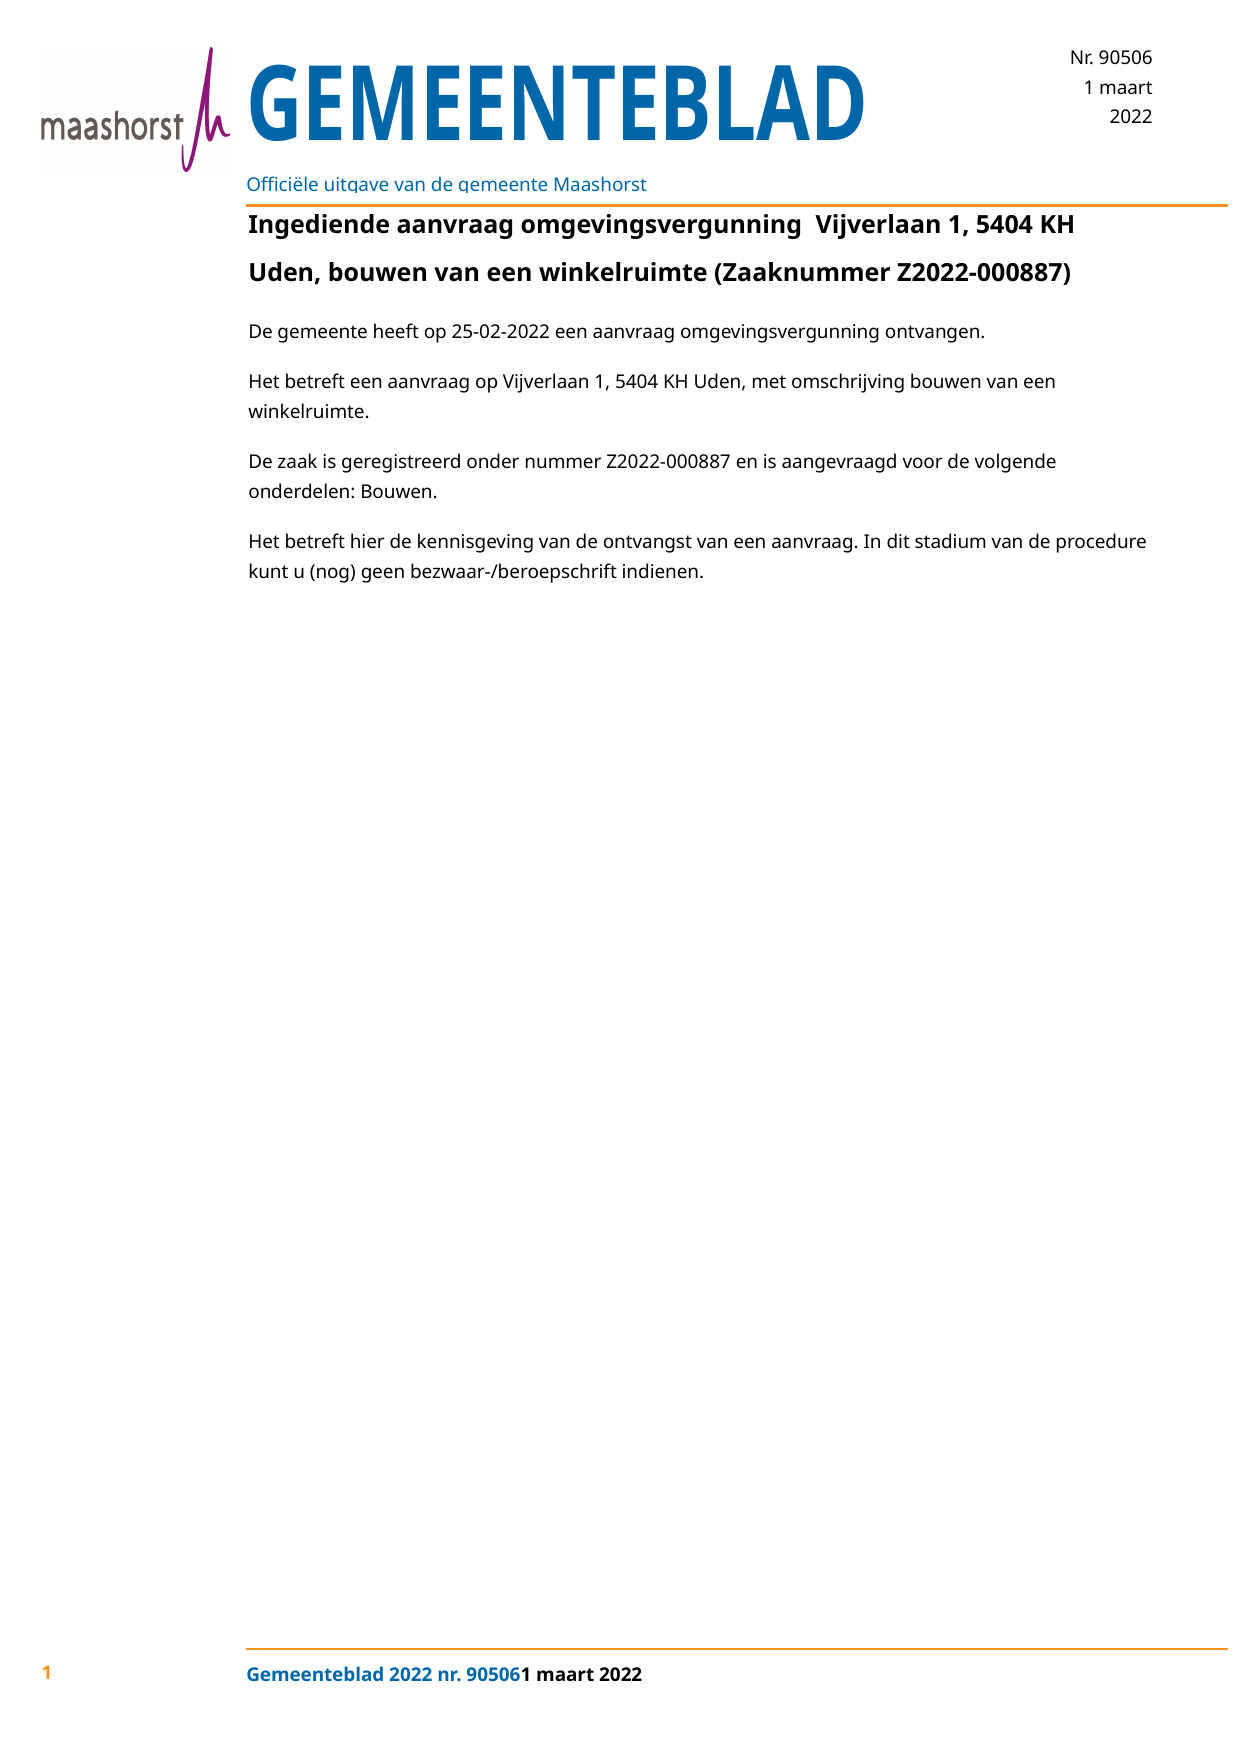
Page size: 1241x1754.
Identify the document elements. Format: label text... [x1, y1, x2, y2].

text De gemeente heeft op 25-02-2022 een aanvraag omgevingsvergunning ontvangen. [248, 318, 1152, 344]
text Het betreft een aanvraag op Vijverlaan 1, 5404 KH Uden, met omschrijving bouwen van een winkelruimte. [248, 368, 1152, 424]
picture [41, 47, 231, 172]
text Het betreft hier de kennisgeving van de ontvangst van een aanvraag. In dit stadium van de procedure kunt u (nog) geen bezwaar-/beroepschrift indienen. [248, 528, 1152, 584]
text De zaak is geregistreerd onder nummer Z2022-000887 en is aangevraagd voor de volgende onderdelen: Bouwen. [248, 448, 1152, 504]
text Ingediende aanvraag omgevingsvergunning Vijverlaan 1, 5404 KH Uden, bouwen van een winkelruimte (Zaaknummer Z2022-000887) [248, 207, 1152, 288]
